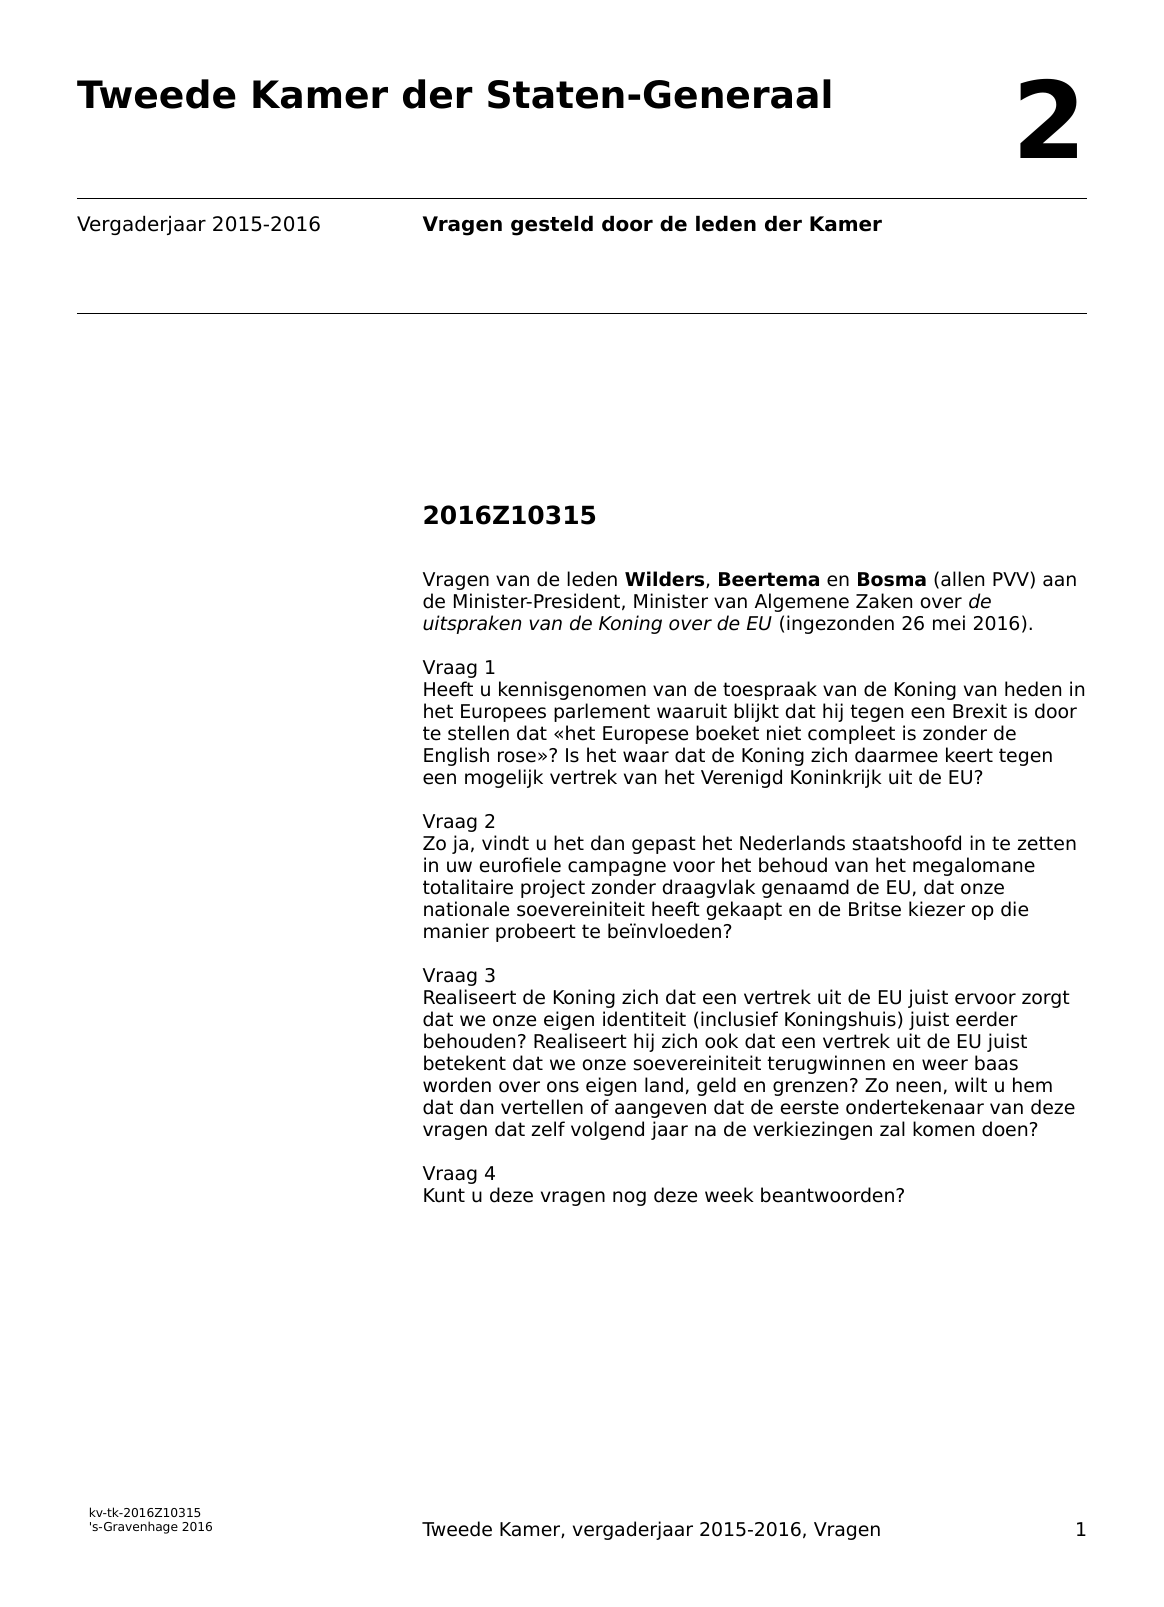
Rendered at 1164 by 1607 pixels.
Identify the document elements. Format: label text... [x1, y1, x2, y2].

text Zo ja, vindt u het dan gepast het Nederlands staatshoofd in te zetten in uw eurofiele campagne voor het behoud van het megalomane totalitaire project zonder draagvlak genaamd de EU, dat onze nationale soevereiniteit heeft gekaapt en de Britse kiezer op die manier probeert te beïnvloeden? [422, 833, 1087, 943]
text kv-tk-2016Z10315 [88, 1506, 323, 1520]
table_header 2 [886, 59, 1087, 198]
text Vragen van de leden Wilders, Beertema en Bosma (allen PVV) aan de Minister-President, Minister van Algemene Zaken over de uitspraken van de Koning over de EU (ingezonden 26 mei 2016). [422, 569, 1087, 635]
table_cell Vergaderjaar 2015-2016 [77, 199, 422, 313]
text Vraag 1 [422, 657, 1087, 679]
table_cell Vragen gesteld door de leden der Kamer [422, 199, 1087, 313]
text Vraag 2 [422, 811, 1087, 833]
text Kunt u deze vragen nog deze week beantwoorden? [422, 1185, 1087, 1207]
text 's-Gravenhage 2016 [88, 1520, 323, 1534]
text Heeft u kennisgenomen van de toespraak van de Koning van heden in het Europees parlement waaruit blijkt dat hij tegen een Brexit is door te stellen dat «het Europese boeket niet compleet is zonder de English rose»? Is het waar dat de Koning zich daarmee keert tegen een mogelijk vertrek van het Verenigd Koninkrijk uit de EU? [422, 679, 1087, 789]
table_header Tweede Kamer der Staten-Generaal [77, 59, 886, 198]
text Vraag 3 [422, 965, 1087, 987]
text 2016Z10315 [422, 501, 1087, 531]
text Vraag 4 [422, 1163, 1087, 1185]
text Realiseert de Koning zich dat een vertrek uit de EU juist ervoor zorgt dat we onze eigen identiteit (inclusief Koningshuis) juist eerder behouden? Realiseert hij zich ook dat een vertrek uit de EU juist betekent dat we onze soevereiniteit terugwinnen en weer baas worden over ons eigen land, geld en grenzen? Zo neen, wilt u hem dat dan vertellen of aangeven dat de eerste ondertekenaar van deze vragen dat zelf volgend jaar na de verkiezingen zal komen doen? [422, 987, 1087, 1141]
